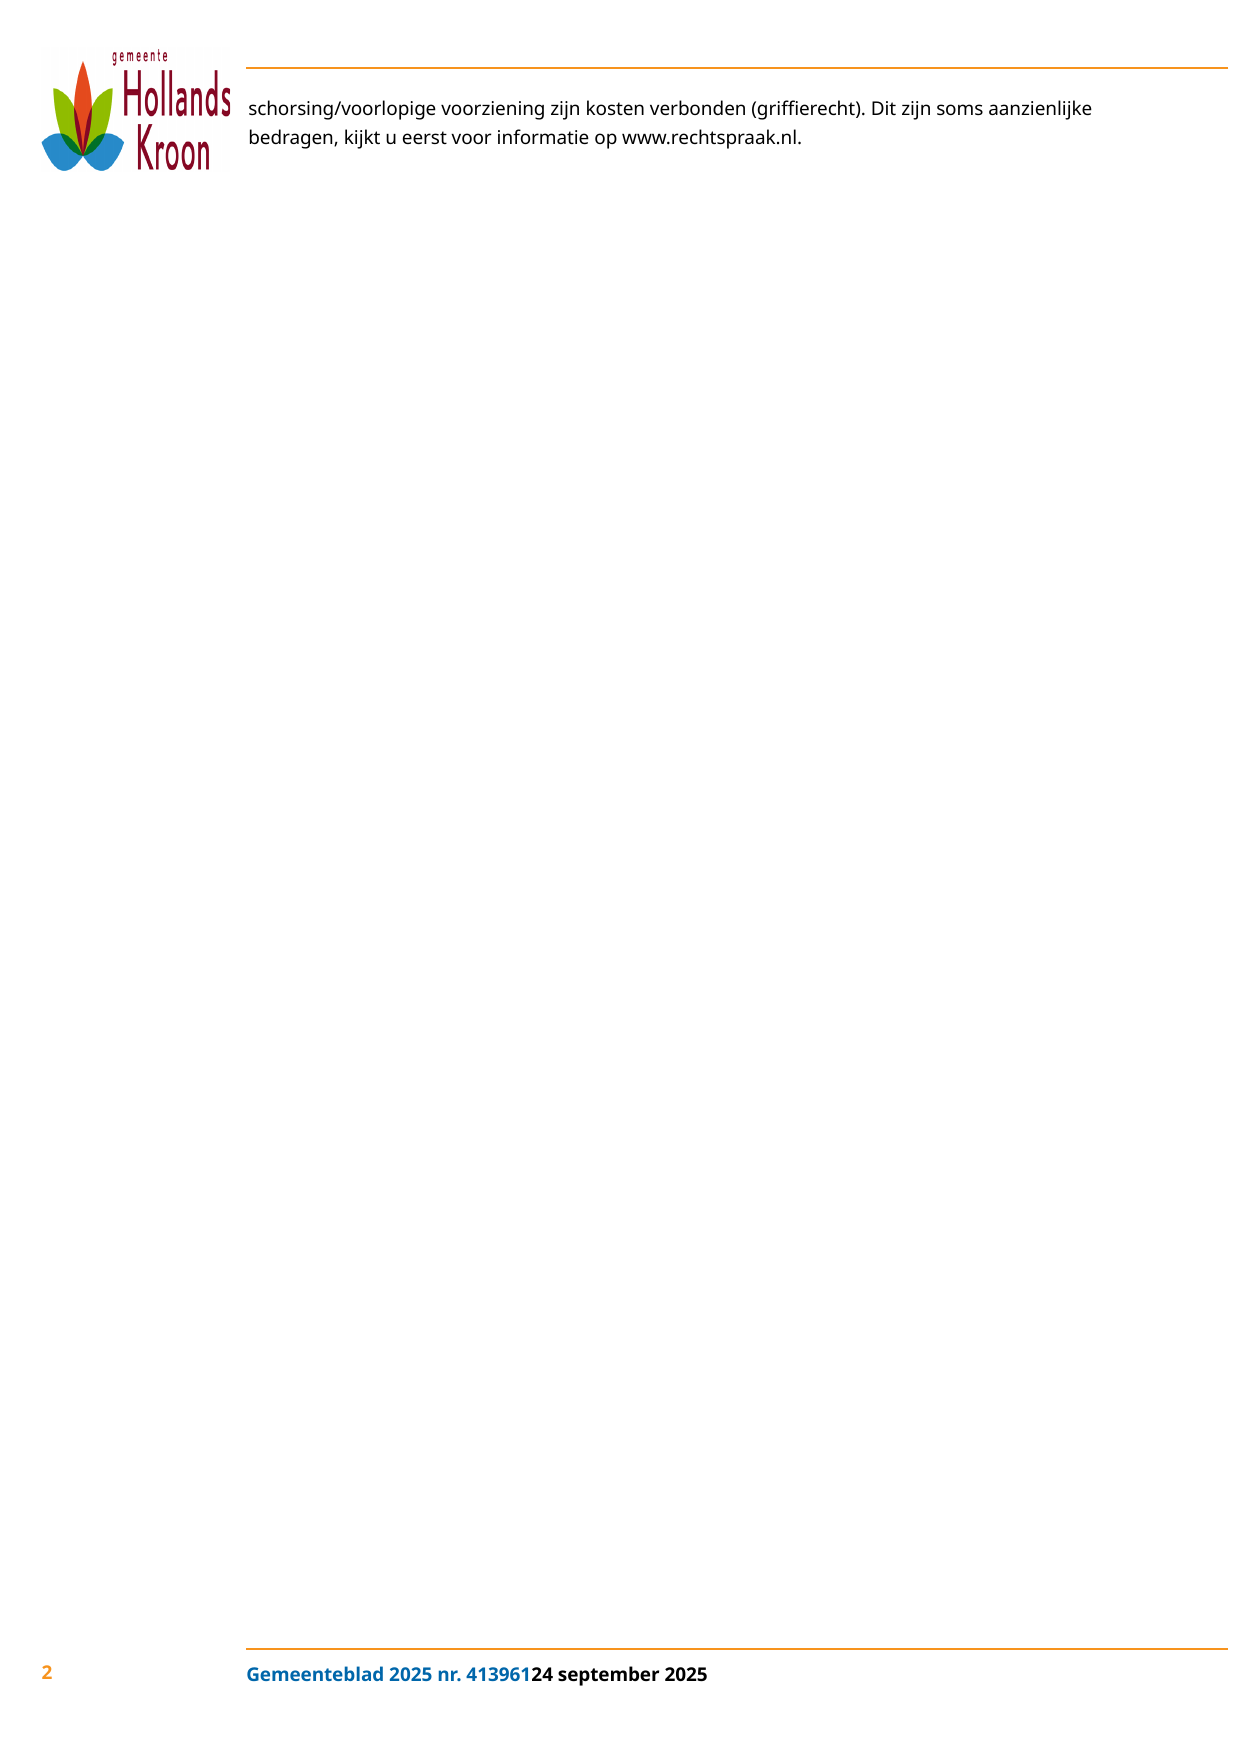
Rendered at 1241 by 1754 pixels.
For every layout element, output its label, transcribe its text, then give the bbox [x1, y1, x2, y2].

text schorsing/voorlopige voorziening zijn kosten verbonden (griffierecht). Dit zijn soms aanzienlijke bedragen, kijkt u eerst voor informatie op www.rechtspraak.nl. [248, 95, 1152, 150]
picture [41, 47, 231, 172]
